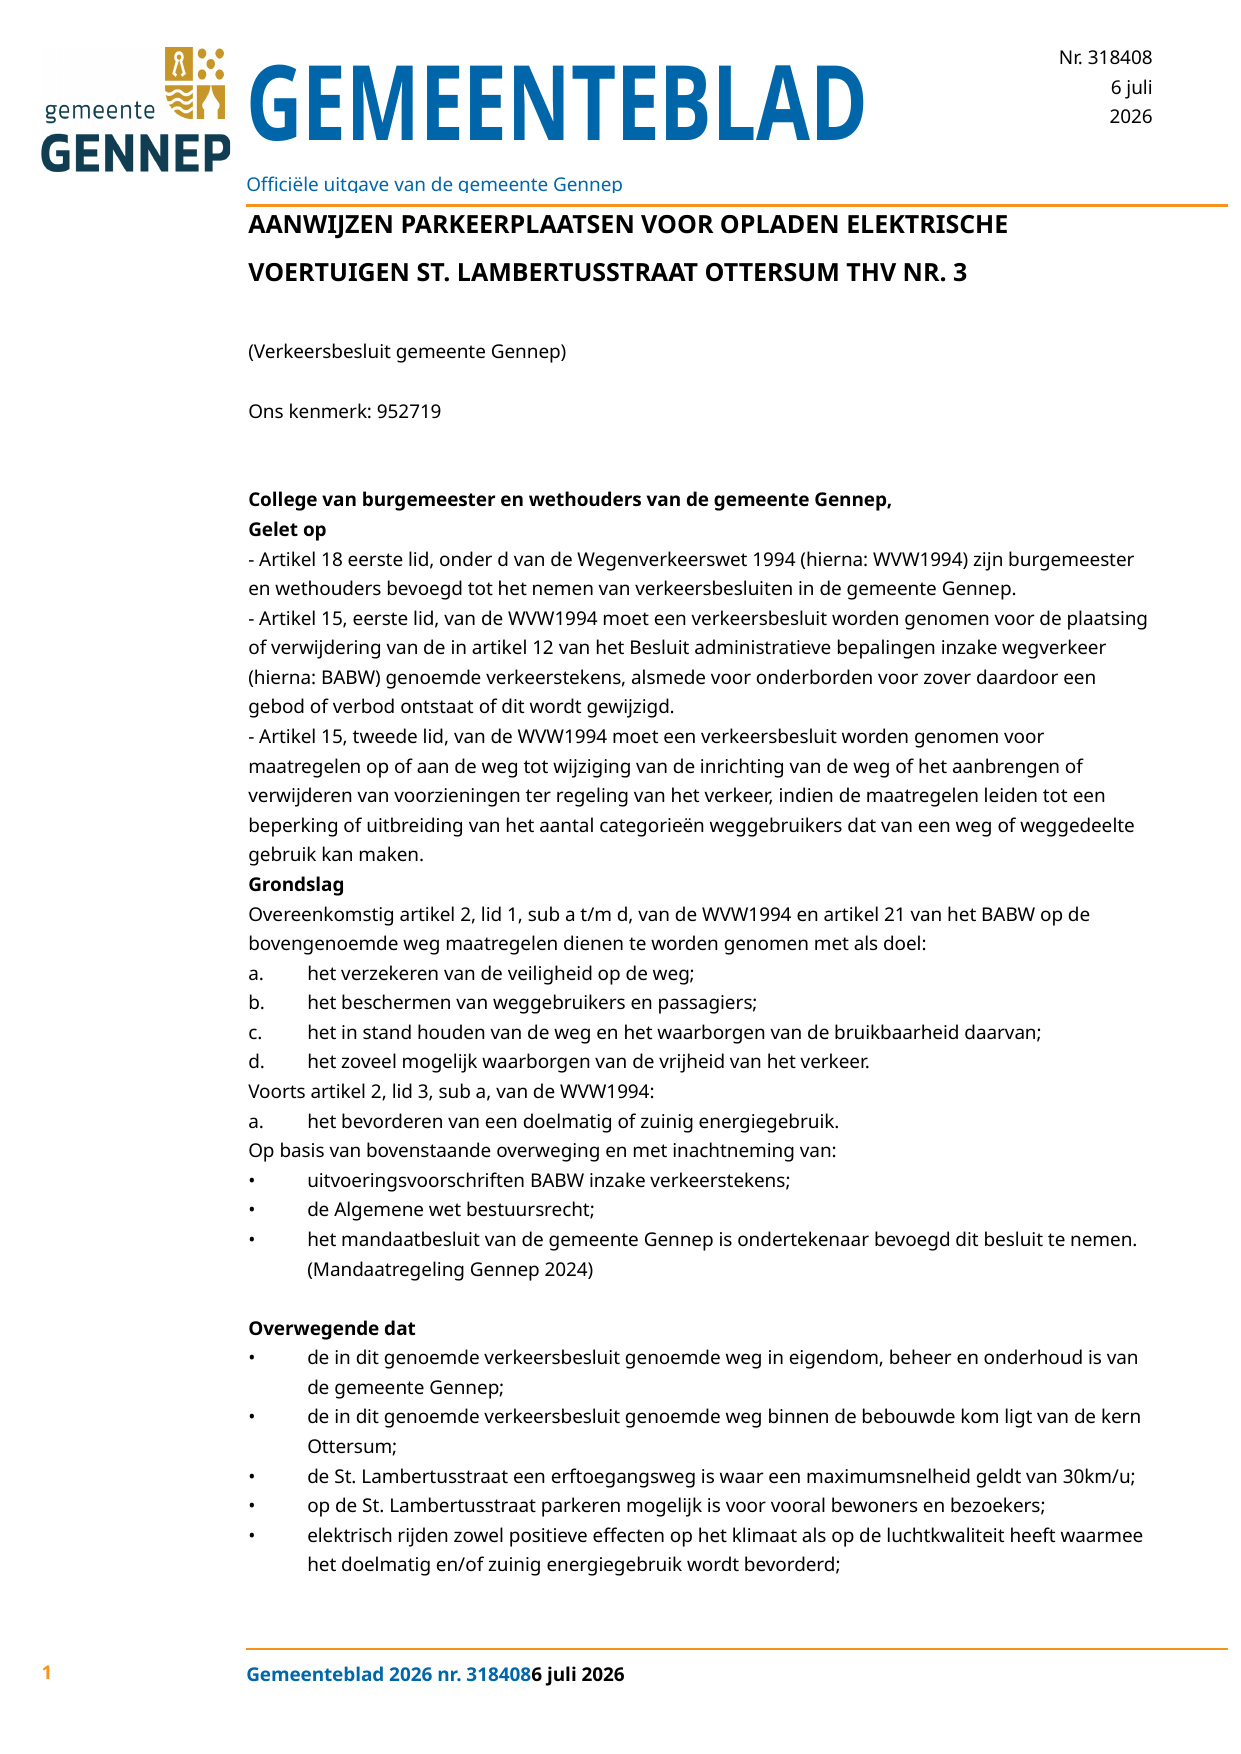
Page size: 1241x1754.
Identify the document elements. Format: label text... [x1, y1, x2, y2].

list het bevorderen van een doelmatig of zuinig energiegebruik. [248, 1108, 1152, 1133]
list het zoveel mogelijk waarborgen van de vrijheid van het verkeer. [248, 1049, 1152, 1074]
text Overwegende dat [248, 1315, 1152, 1341]
list de Algemene wet bestuursrecht; [248, 1197, 1152, 1222]
text Voorts artikel 2, lid 3, sub a, van de WVW1994: [248, 1078, 1152, 1104]
text - Artikel 15, eerste lid, van de WVW1994 moet een verkeersbesluit worden genomen voor de plaatsing of verwijdering van de in artikel 12 van het Besluit administratieve bepalingen inzake wegverkeer (hierna: BABW) genoemde verkeerstekens, alsmede voor onderborden voor zover daardoor een gebod of verbod ontstaat of dit wordt gewijzigd. [248, 605, 1152, 719]
text Op basis van bovenstaande overweging en met inachtneming van: [248, 1137, 1152, 1163]
text (Verkeersbesluit gemeente Gennep) [248, 339, 1152, 364]
list uitvoeringsvoorschriften BABW inzake verkeerstekens; [248, 1167, 1152, 1193]
list de in dit genoemde verkeersbesluit genoemde weg binnen de bebouwde kom ligt van de kern Ottersum; [248, 1404, 1152, 1459]
text - Artikel 15, tweede lid, van de WVW1994 moet een verkeersbesluit worden genomen voor maatregelen op of aan de weg tot wijziging van de inrichting van de weg of het aanbrengen of verwijderen van voorzieningen ter regeling van het verkeer, indien de maatregelen leiden tot een beperking of uitbreiding van het aantal categorieën weggebruikers dat van een weg of weggedeelte gebruik kan maken. [248, 723, 1152, 867]
text Gelet op [248, 516, 1152, 542]
text Overeenkomstig artikel 2, lid 1, sub a t/m d, van de WVW1994 en artikel 21 van het BABW op de bovengenoemde weg maatregelen dienen te worden genomen met als doel: [248, 901, 1152, 956]
list de in dit genoemde verkeersbesluit genoemde weg in eigendom, beheer en onderhoud is van de gemeente Gennep; [248, 1344, 1152, 1400]
text - Artikel 18 eerste lid, onder d van de Wegenverkeerswet 1994 (hierna: WVW1994) zijn burgemeester en wethouders bevoegd tot het nemen van verkeersbesluiten in de gemeente Gennep. [248, 546, 1152, 601]
list het beschermen van weggebruikers en passagiers; [248, 989, 1152, 1015]
list elektrisch rijden zowel positieve effecten op het klimaat als op de luchtkwaliteit heeft waarmee het doelmatig en/of zuinig energiegebruik wordt bevorderd; [248, 1522, 1152, 1577]
text Ons kenmerk: 952719 [248, 398, 1152, 423]
list de St. Lambertusstraat een erftoegangsweg is waar een maximumsnelheid geldt van 30km/u; [248, 1463, 1152, 1488]
text Grondslag [248, 871, 1152, 897]
picture [41, 47, 231, 172]
list het verzekeren van de veiligheid op de weg; [248, 960, 1152, 986]
list het mandaatbesluit van de gemeente Gennep is ondertekenaar bevoegd dit besluit te nemen. (Mandaatregeling Gennep 2024) [248, 1226, 1152, 1281]
text College van burgemeester en wethouders van de gemeente Gennep, [248, 487, 1152, 512]
text AANWIJZEN PARKEERPLAATSEN VOOR OPLADEN ELEKTRISCHE VOERTUIGEN ST. LAMBERTUSSTRAAT OTTERSUM THV NR. 3 [248, 207, 1152, 288]
list het in stand houden van de weg en het waarborgen van de bruikbaarheid daarvan; [248, 1019, 1152, 1045]
list op de St. Lambertusstraat parkeren mogelijk is voor vooral bewoners en bezoekers; [248, 1492, 1152, 1518]
